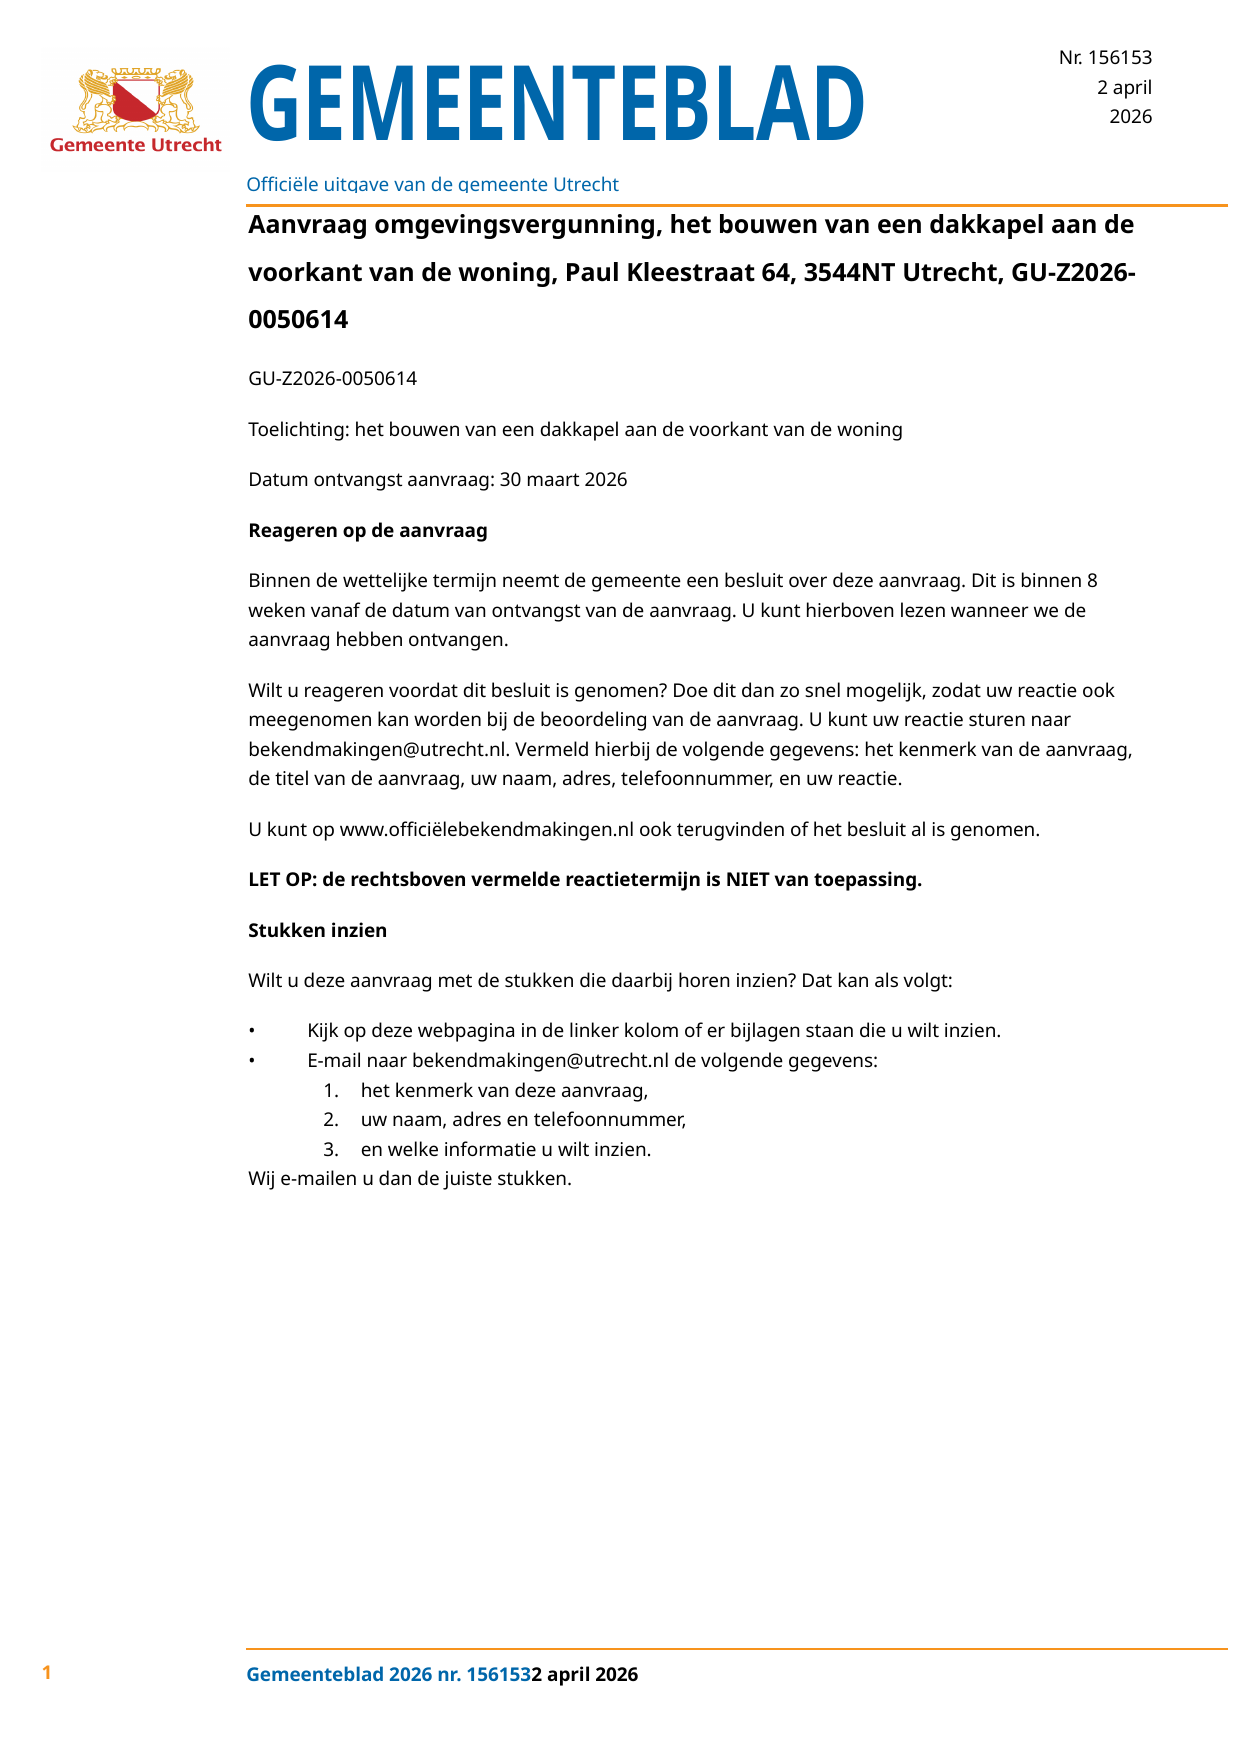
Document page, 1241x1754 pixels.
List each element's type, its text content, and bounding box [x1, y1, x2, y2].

text Stukken inzien [248, 917, 1152, 942]
text Binnen de wettelijke termijn neemt de gemeente een besluit over deze aanvraag. Dit is binnen 8 weken vanaf de datum van ontvangst van de aanvraag. U kunt hierboven lezen wanneer we de aanvraag hebben ontvangen. [248, 567, 1152, 652]
text Reageren op de aanvraag [248, 517, 1152, 542]
text LET OP: de rechtsboven vermelde reactietermijn is NIET van toepassing. [248, 866, 1152, 892]
text Datum ontvangst aanvraag: 30 maart 2026 [248, 466, 1152, 492]
text U kunt op www.officiëlebekendmakingen.nl ook terugvinden of het besluit al is genomen. [248, 816, 1152, 842]
list E-mail naar bekendmakingen@utrecht.nl de volgende gegevens: [248, 1047, 1152, 1073]
list het kenmerk van deze aanvraag, [323, 1077, 1152, 1102]
text Toelichting: het bouwen van een dakkapel aan de voorkant van de woning [248, 416, 1152, 442]
list Kijk op deze webpagina in de linker kolom of er bijlagen staan die u wilt inzien. [248, 1018, 1152, 1043]
text Wilt u deze aanvraag met de stukken die daarbij horen inzien? Dat kan als volgt: [248, 967, 1152, 993]
text Wilt u reageren voordat dit besluit is genomen? Doe dit dan zo snel mogelijk, zodat uw reactie ook meegenomen kan worden bij de beoordeling van de aanvraag. U kunt uw reactie sturen naar bekendmakingen@utrecht.nl. Vermeld hierbij de volgende gegevens: het kenmerk van de aanvraag, de titel van de aanvraag, uw naam, adres, telefoonnummer, en uw reactie. [248, 677, 1152, 791]
text Aanvraag omgevingsvergunning, het bouwen van een dakkapel aan de voorkant van de woning, Paul Kleestraat 64, 3544NT Utrecht, GU-Z2026-0050614 [248, 207, 1152, 336]
list en welke informatie u wilt inzien. [323, 1136, 1152, 1162]
text GU-Z2026-0050614 [248, 366, 1152, 391]
picture [41, 47, 231, 172]
text Wij e-mailen u dan de juiste stukken. [248, 1166, 1152, 1191]
list uw naam, adres en telefoonnummer, [323, 1106, 1152, 1132]
